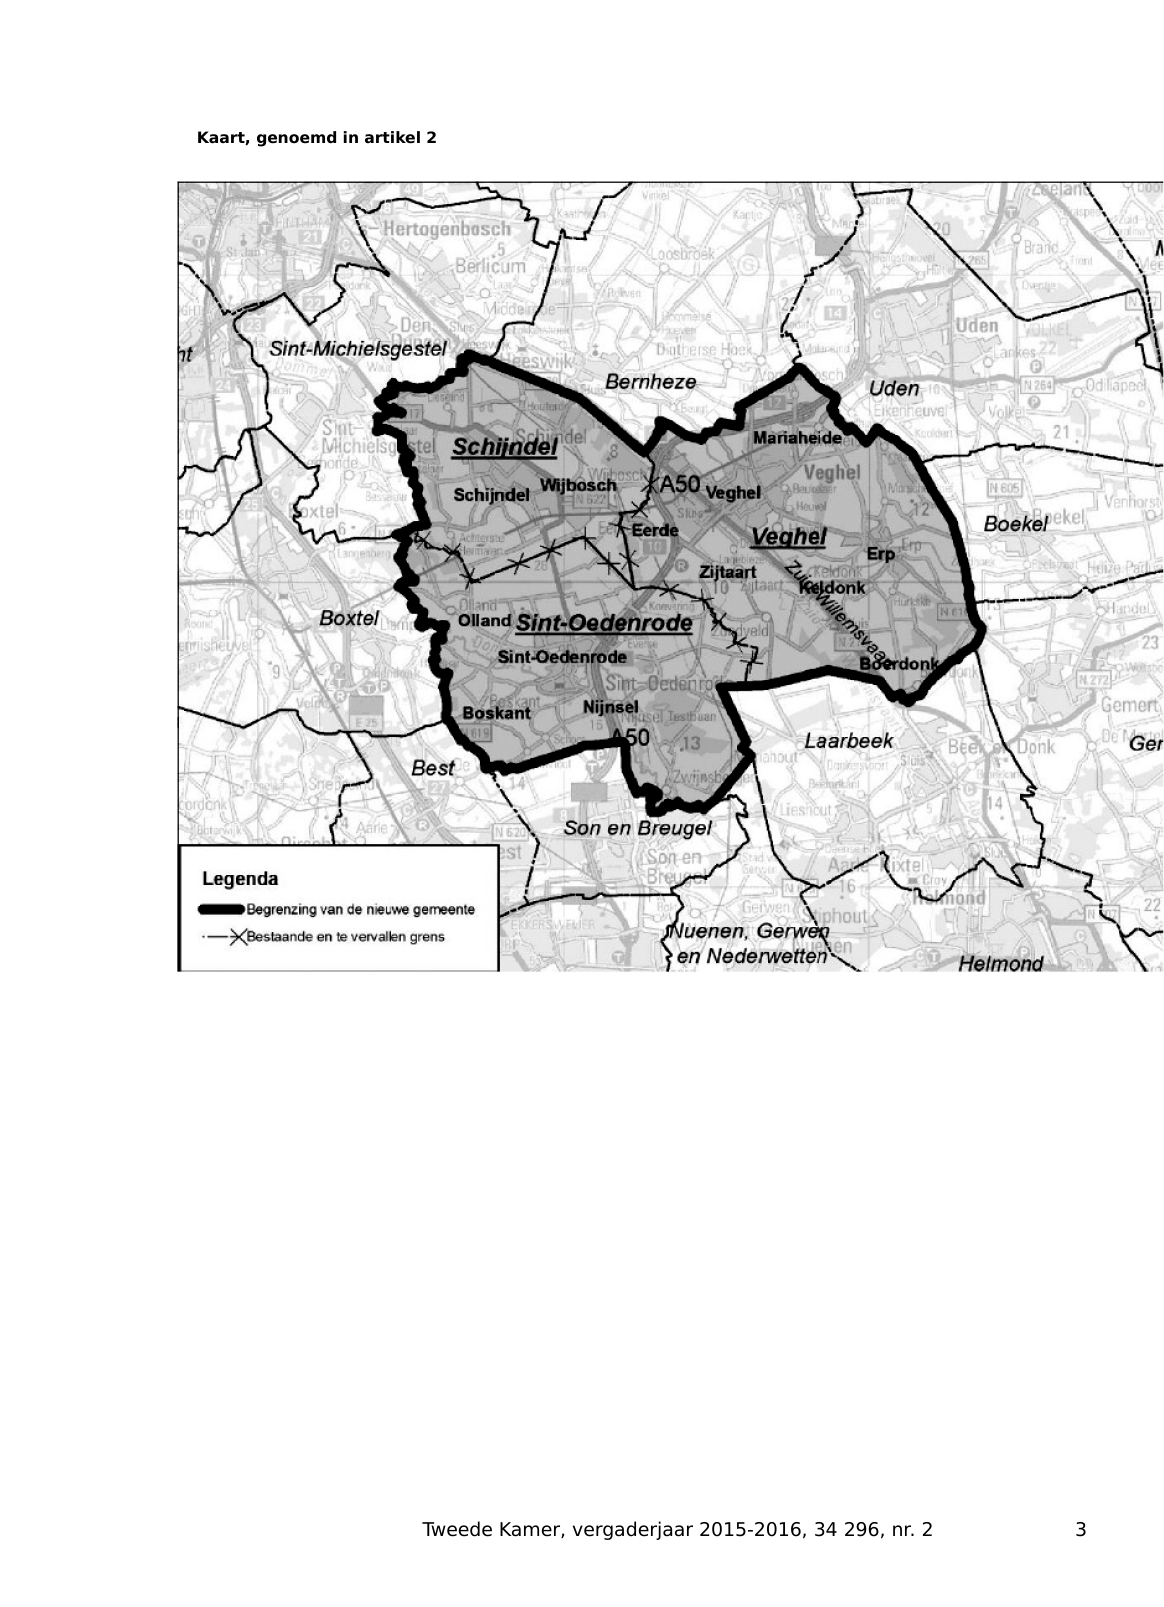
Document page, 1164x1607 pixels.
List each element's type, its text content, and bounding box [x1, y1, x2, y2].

picture [177, 181, 1164, 973]
text Kaart, genoemd in artikel 2 [177, 129, 1163, 148]
